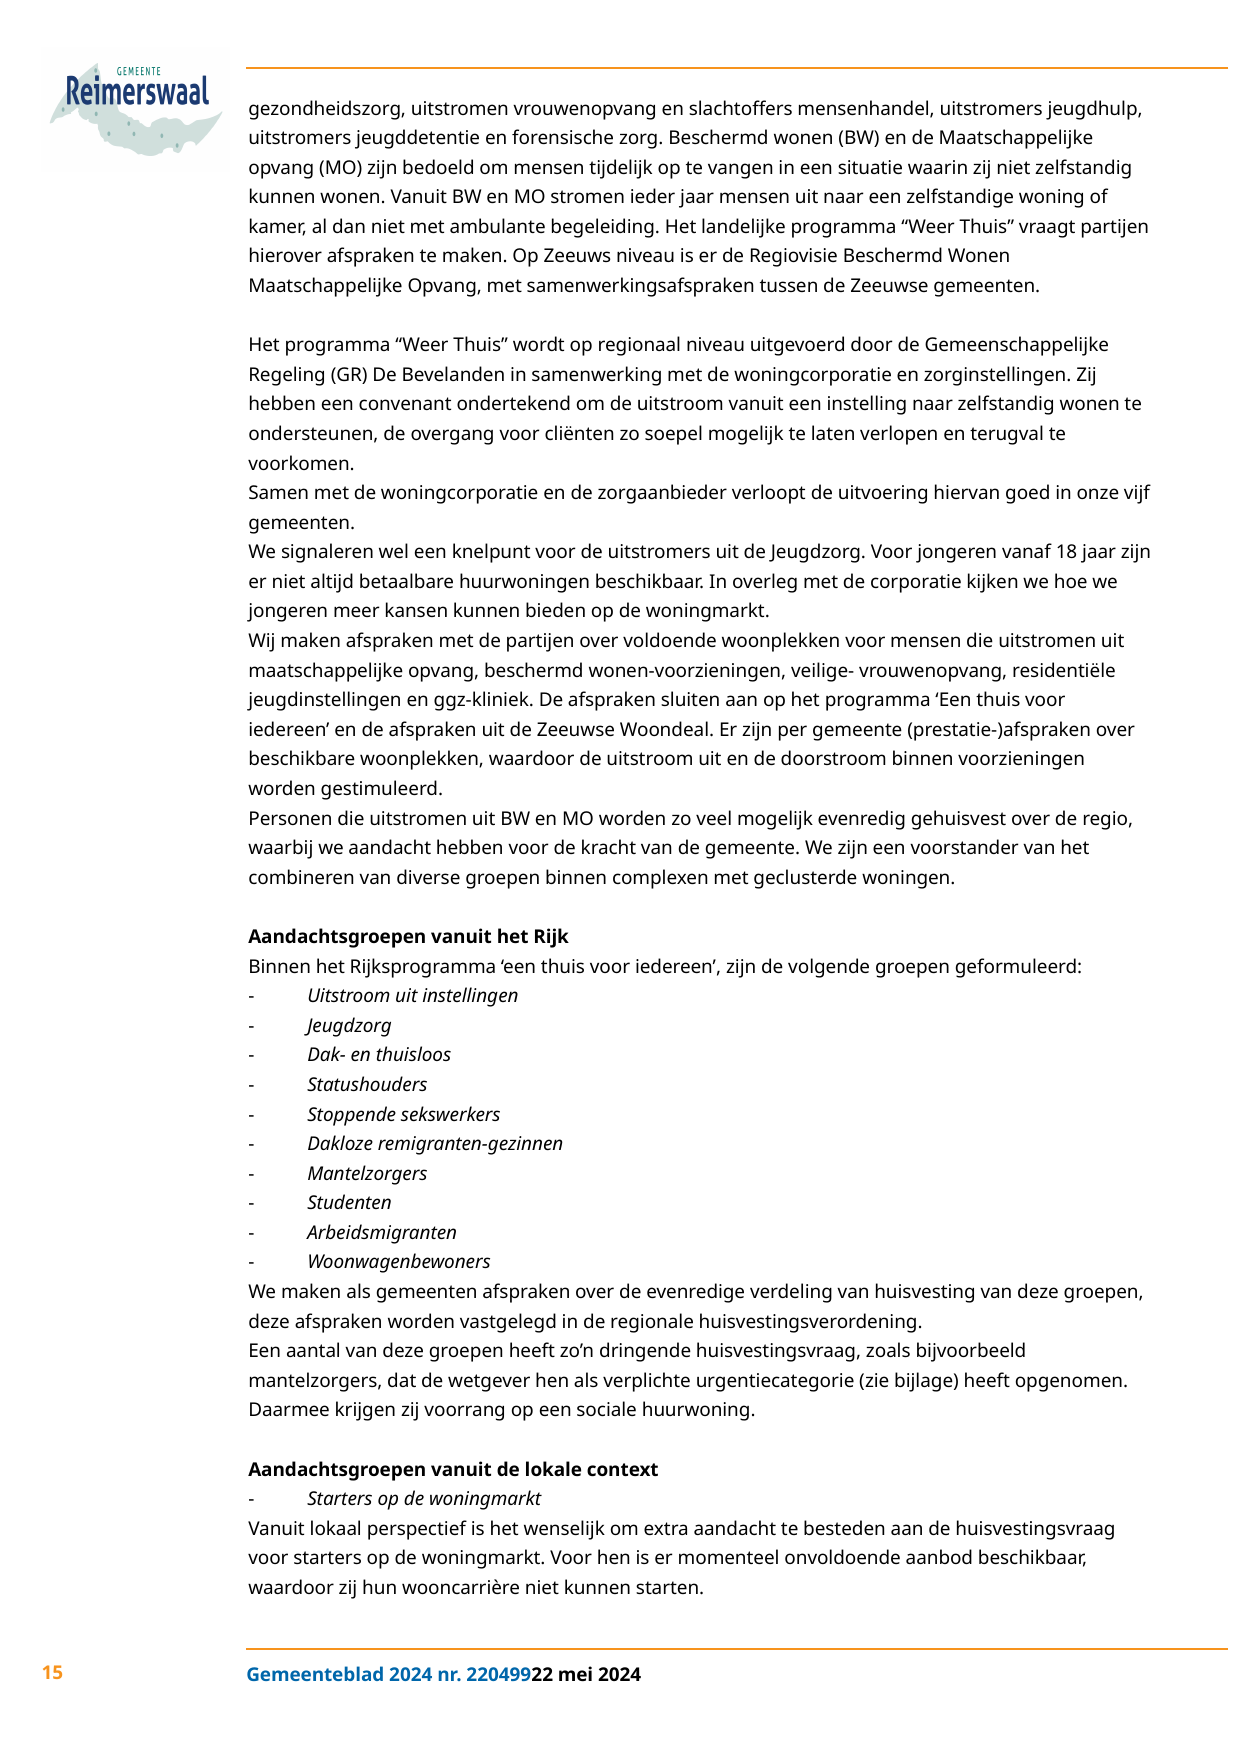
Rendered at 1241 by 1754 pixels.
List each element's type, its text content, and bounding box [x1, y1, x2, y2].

picture [41, 47, 231, 172]
text Samen met de woningcorporatie en de zorgaanbieder verloopt de uitvoering hiervan goed in onze vijf gemeenten. [248, 479, 1152, 535]
text Het programma “Weer Thuis” wordt op regionaal niveau uitgevoerd door de Gemeenschappelijke Regeling (GR) De Bevelanden in samenwerking met de woningcorporatie en zorginstellingen. Zij hebben een convenant ondertekend om de uitstroom vanuit een instelling naar zelfstandig wonen te ondersteunen, de overgang voor cliënten zo soepel mogelijk te laten verlopen en terugval te voorkomen. [248, 331, 1152, 476]
text We signaleren wel een knelpunt voor de uitstromers uit de Jeugdzorg. Voor jongeren vanaf 18 jaar zijn er niet altijd betaalbare huurwoningen beschikbaar. In overleg met de corporatie kijken we hoe we jongeren meer kansen kunnen bieden op de woningmarkt. [248, 538, 1152, 623]
table_header Aandachtsgroepen vanuit het Rijk Binnen het Rijksprogramma ‘een thuis voor iedereen’, zijn de volgende groepen geformuleerd: Uitstroom uit instellingen Jeugdzorg Dak- en thuisloos Statushouders Stoppende sekswerkers Dakloze remigranten-gezinnen Mantelzorgers Studenten Arbeidsmigranten Woonwagenbewoners We maken als gemeenten afspraken over de evenredige verdeling van huisvesting van deze groepen, deze afspraken worden vastgelegd in de regionale huisvestingsverordening. Een aantal van deze groepen heeft zo’n dringende huisvestingsvraag, zoals bijvoorbeeld mantelzorgers, dat de wetgever hen als verplichte urgentiecategorie (zie bijlage) heeft opgenomen. Daarmee krijgen zij voorrang op een sociale huurwoning. Aandachtsgroepen vanuit de lokale context Starters op de woningmarkt Vanuit lokaal perspectief is het wenselijk om extra aandacht te besteden aan de huisvestingsvraag voor starters op de woningmarkt. Voor hen is er momenteel onvoldoende aanbod beschikbaar, waardoor zij hun wooncarrière niet kunnen starten. [248, 923, 1152, 1600]
text Personen die uitstromen uit BW en MO worden zo veel mogelijk evenredig gehuisvest over de regio, waarbij we aandacht hebben voor de kracht van de gemeente. We zijn een voorstander van het combineren van diverse groepen binnen complexen met geclusterde woningen. [248, 805, 1152, 890]
text gezondheidszorg, uitstromen vrouwenopvang en slachtoffers mensenhandel, uitstromers jeugdhulp, uitstromers jeugddetentie en forensische zorg. Beschermd wonen (BW) en de Maatschappelijke opvang (MO) zijn bedoeld om mensen tijdelijk op te vangen in een situatie waarin zij niet zelfstandig kunnen wonen. Vanuit BW en MO stromen ieder jaar mensen uit naar een zelfstandige woning of kamer, al dan niet met ambulante begeleiding. Het landelijke programma “Weer Thuis” vraagt partijen hierover afspraken te maken. Op Zeeuws niveau is er de Regiovisie Beschermd Wonen Maatschappelijke Opvang, met samenwerkingsafspraken tussen de Zeeuwse gemeenten. [248, 95, 1152, 298]
text Wij maken afspraken met de partijen over voldoende woonplekken voor mensen die uitstromen uit maatschappelijke opvang, beschermd wonen-voorzieningen, veilige- vrouwenopvang, residentiële jeugdinstellingen en ggz-kliniek. De afspraken sluiten aan op het programma ‘Een thuis voor iedereen’ en de afspraken uit de Zeeuwse Woondeal. Er zijn per gemeente (prestatie-)afspraken over beschikbare woonplekken, waardoor de uitstroom uit en de doorstroom binnen voorzieningen worden gestimuleerd. [248, 627, 1152, 801]
